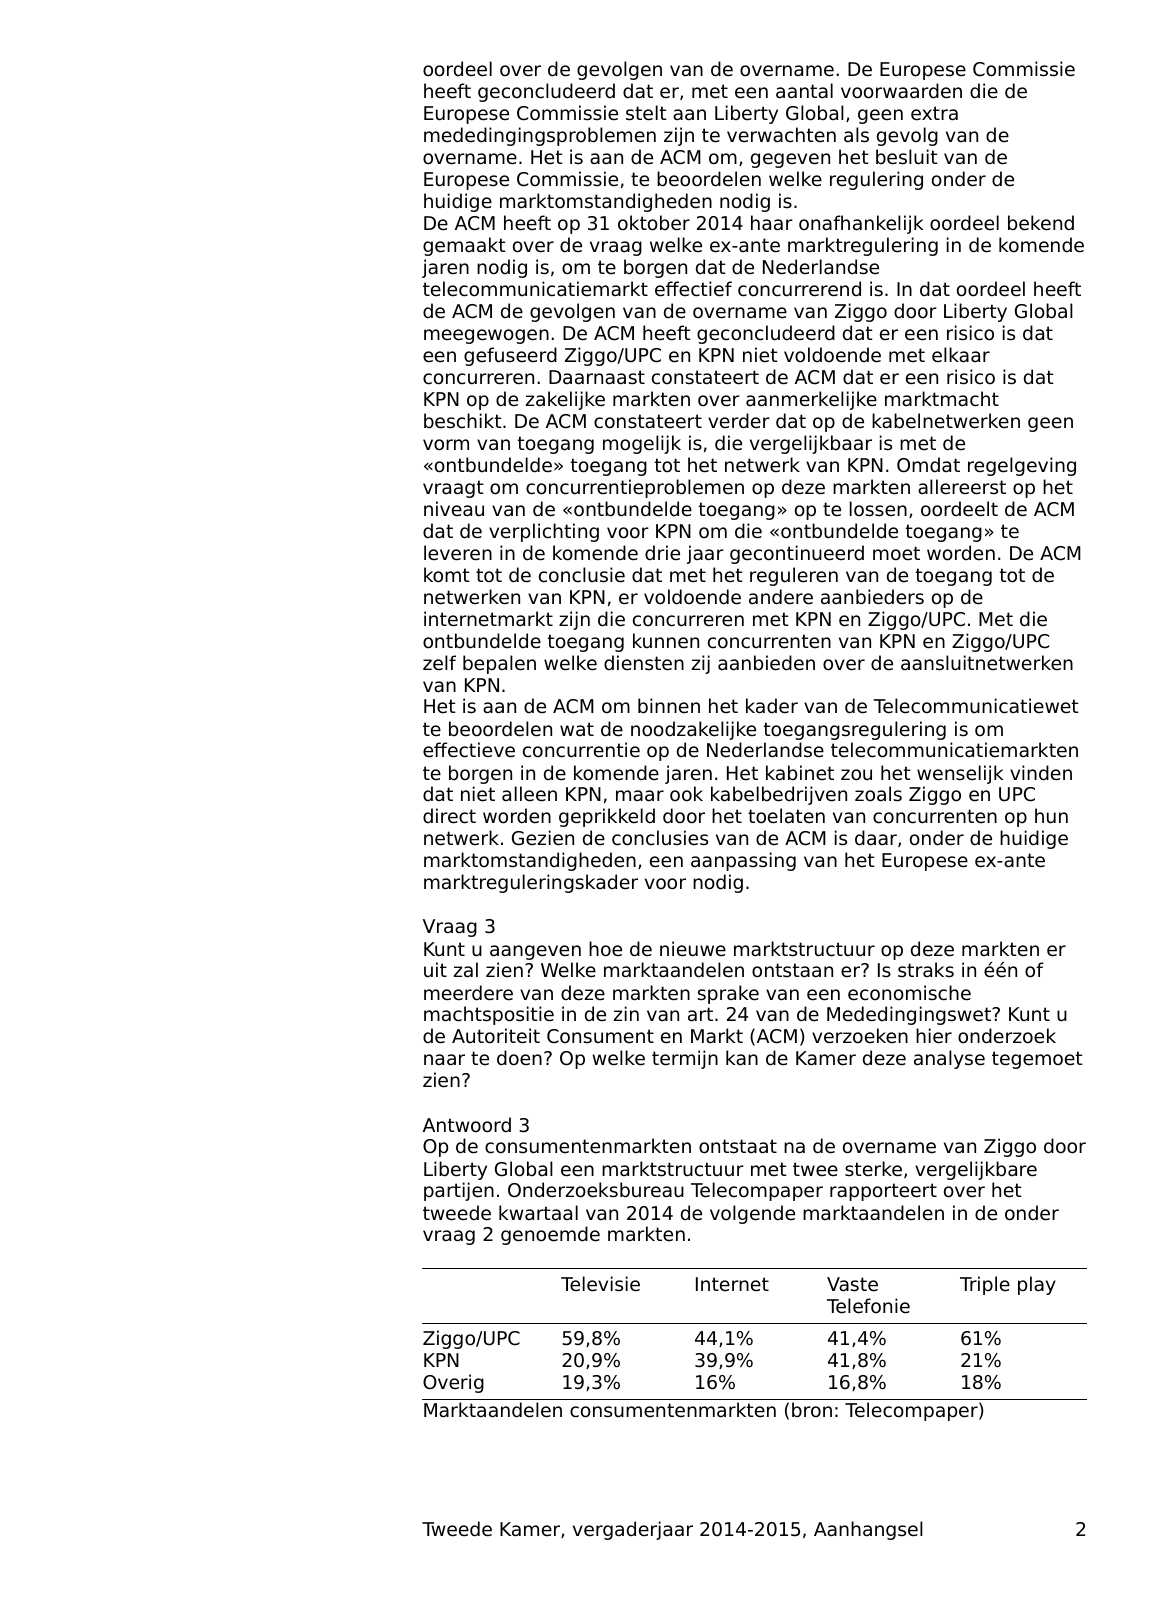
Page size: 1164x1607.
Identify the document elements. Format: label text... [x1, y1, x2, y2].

table_cell 41,8% [821, 1350, 954, 1372]
text Vraag 3 [422, 916, 1087, 938]
text oordeel over de gevolgen van de overname. De Europese Commissie heeft geconcludeerd dat er, met een aantal voorwaarden die de Europese Commissie stelt aan Liberty Global, geen extra mededingingsproblemen zijn te verwachten als gevolg van de overname. Het is aan de ACM om, gegeven het besluit van de Europese Commissie, te beoordelen welke regulering onder de huidige marktomstandigheden nodig is. [422, 59, 1087, 213]
table_cell 16% [688, 1372, 821, 1399]
table_cell 41,4% [821, 1324, 954, 1350]
text Het is aan de ACM om binnen het kader van de Telecommunicatiewet te beoordelen wat de noodzakelijke toegangsregulering is om effectieve concurrentie op de Nederlandse telecommunicatiemarkten te borgen in de komende jaren. Het kabinet zou het wenselijk vinden dat niet alleen KPN, maar ook kabelbedrijven zoals Ziggo en UPC direct worden geprikkeld door het toelaten van concurrenten op hun netwerk. Gezien de conclusies van de ACM is daar, onder de huidige marktomstandigheden, een aanpassing van het Europese ex-ante marktreguleringskader voor nodig. [422, 696, 1087, 894]
table_cell Marktaandelen consumentenmarkten (bron: Telecompaper) [422, 1400, 1087, 1422]
text Antwoord 3 [422, 1114, 1087, 1136]
table_cell KPN [422, 1350, 555, 1372]
table_header [422, 1269, 555, 1323]
table_header Triple play [954, 1269, 1087, 1323]
table_cell 20,9% [555, 1350, 688, 1372]
table_cell 21% [954, 1350, 1087, 1372]
text Kunt u aangeven hoe de nieuwe marktstructuur op deze markten er uit zal zien? Welke marktaandelen ontstaan er? Is straks in één of meerdere van deze markten sprake van een economische machtspositie in de zin van art. 24 van de Mededingingswet? Kunt u de Autoriteit Consument en Markt (ACM) verzoeken hier onderzoek naar te doen? Op welke termijn kan de Kamer deze analyse tegemoet zien? [422, 938, 1087, 1092]
table_header Internet [688, 1269, 821, 1323]
table_cell 59,8% [555, 1324, 688, 1350]
table_cell 18% [954, 1372, 1087, 1399]
table_header Vaste Telefonie [821, 1269, 954, 1323]
table_cell 44,1% [688, 1324, 821, 1350]
text Op de consumentenmarkten ontstaat na de overname van Ziggo door Liberty Global een marktstructuur met twee sterke, vergelijkbare partijen. Onderzoeksbureau Telecompaper rapporteert over het tweede kwartaal van 2014 de volgende marktaandelen in de onder vraag 2 genoemde markten. [422, 1136, 1087, 1246]
table_cell 61% [954, 1324, 1087, 1350]
table_cell 16,8% [821, 1372, 954, 1399]
table_cell 19,3% [555, 1372, 688, 1399]
table_header Televisie [555, 1269, 688, 1323]
table_cell 39,9% [688, 1350, 821, 1372]
text De ACM heeft op 31 oktober 2014 haar onafhankelijk oordeel bekend gemaakt over de vraag welke ex-ante marktregulering in de komende jaren nodig is, om te borgen dat de Nederlandse telecommunicatiemarkt effectief concurrerend is. In dat oordeel heeft de ACM de gevolgen van de overname van Ziggo door Liberty Global meegewogen. De ACM heeft geconcludeerd dat er een risico is dat een gefuseerd Ziggo/UPC en KPN niet voldoende met elkaar concurreren. Daarnaast constateert de ACM dat er een risico is dat KPN op de zakelijke markten over aanmerkelijke marktmacht beschikt. De ACM constateert verder dat op de kabelnetwerken geen vorm van toegang mogelijk is, die vergelijkbaar is met de «ontbundelde» toegang tot het netwerk van KPN. Omdat regelgeving vraagt om concurrentieproblemen op deze markten allereerst op het niveau van de «ontbundelde toegang» op te lossen, oordeelt de ACM dat de verplichting voor KPN om die «ontbundelde toegang» te leveren in de komende drie jaar gecontinueerd moet worden. De ACM komt tot de conclusie dat met het reguleren van de toegang tot de netwerken van KPN, er voldoende andere aanbieders op de internetmarkt zijn die concurreren met KPN en Ziggo/UPC. Met die ontbundelde toegang kunnen concurrenten van KPN en Ziggo/UPC zelf bepalen welke diensten zij aanbieden over de aansluitnetwerken van KPN. [422, 213, 1087, 696]
table_cell Overig [422, 1372, 555, 1399]
table_cell Ziggo/UPC [422, 1324, 555, 1350]
